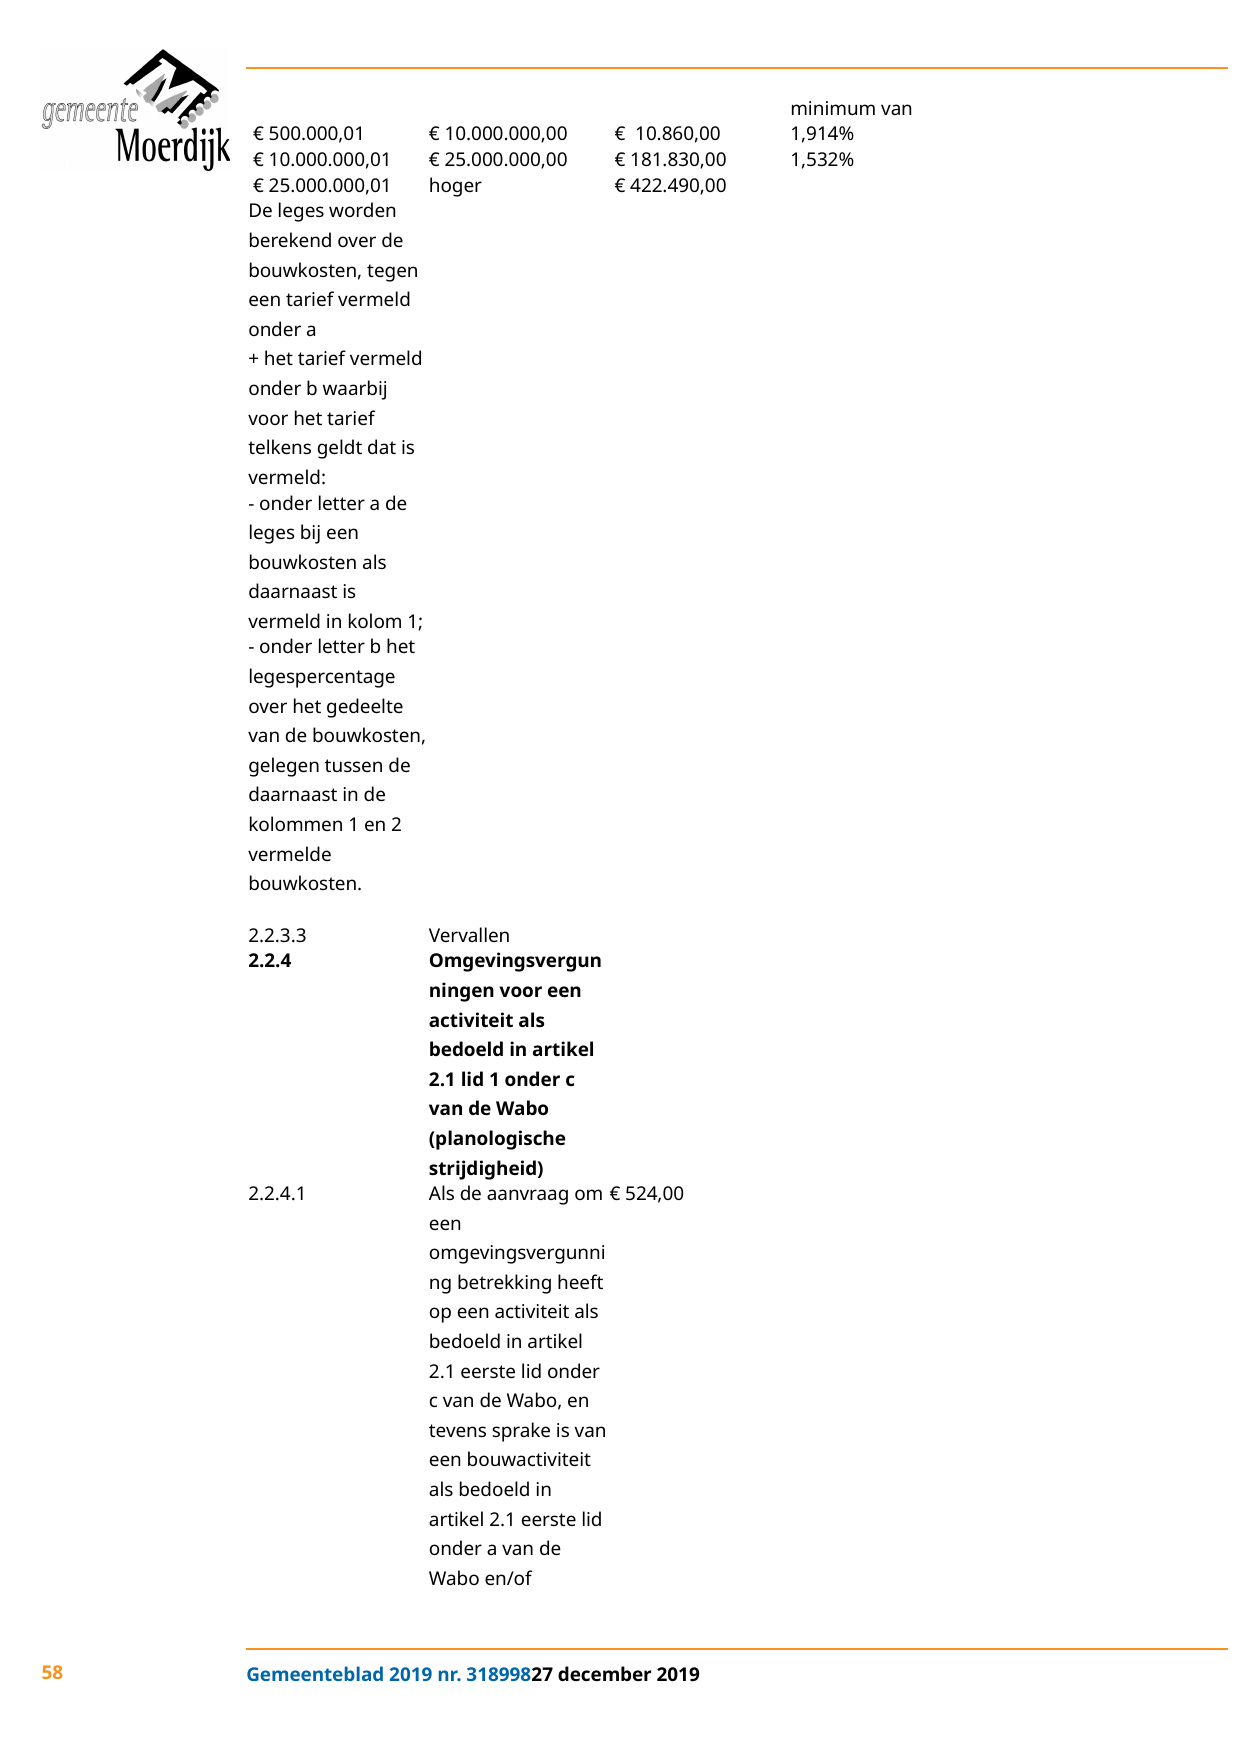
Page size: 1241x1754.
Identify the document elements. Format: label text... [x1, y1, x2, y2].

table_cell € 10.000.000,01 [248, 146, 429, 172]
table_cell [971, 146, 1152, 172]
table_cell € 10.000.000,00 [429, 121, 609, 146]
table_cell [971, 121, 1152, 146]
table_cell [609, 922, 790, 948]
table_cell [971, 172, 1152, 198]
table_cell € 500.000,01 [248, 121, 429, 146]
table_cell De leges worden berekend over de bouwkosten, tegen een tarief vermeld onder a + het tarief vermeld onder b waarbij voor het tarief telkens geldt dat is vermeld: [248, 198, 429, 490]
table_cell minimum van [790, 95, 971, 121]
table_cell [609, 95, 790, 121]
table_cell [429, 634, 609, 896]
table_cell 2.2.4.1 [248, 1180, 429, 1591]
table_cell 2.2.4 [248, 948, 429, 1180]
table_cell € 422.490,00 [609, 172, 790, 198]
table_cell Omgevingsvergunningen voor een activiteit als bedoeld in artikel 2.1 lid 1 onder c van de Wabo (planologische strijdigheid) [429, 948, 609, 1180]
table_cell 2.2.3.3 [248, 922, 429, 948]
table_cell [429, 95, 609, 121]
table_cell Vervallen [429, 922, 609, 948]
table_cell € 10.860,00 [609, 121, 790, 146]
table_cell [248, 896, 429, 922]
table_cell - onder letter a de leges bij een bouwkosten als daarnaast is vermeld in kolom 1; [248, 490, 429, 634]
table_cell hoger [429, 172, 609, 198]
table_cell € 25.000.000,00 [429, 146, 609, 172]
table_cell € 25.000.000,01 [248, 172, 429, 198]
table_cell [429, 198, 609, 490]
table_cell [609, 948, 790, 1180]
table_cell € 181.830,00 [609, 146, 790, 172]
table_cell - onder letter b het legespercentage over het gedeelte van de bouwkosten, gelegen tussen de daarnaast in de kolommen 1 en 2 vermelde bouwkosten. [248, 634, 429, 896]
table_cell [790, 172, 971, 198]
table_cell [429, 490, 609, 634]
table_cell [248, 95, 429, 121]
table_cell 1,914% [790, 121, 971, 146]
table_cell 1,532% [790, 146, 971, 172]
table_cell Als de aanvraag om een omgevingsvergunning betrekking heeft op een activiteit als bedoeld in artikel 2.1 eerste lid onder c van de Wabo, en tevens sprake is van een bouwactiviteit als bedoeld in artikel 2.1 eerste lid onder a van de Wabo en/of [429, 1180, 609, 1591]
table_cell € 524,00 [609, 1180, 790, 1591]
table_cell [971, 95, 1152, 121]
picture [41, 47, 231, 172]
